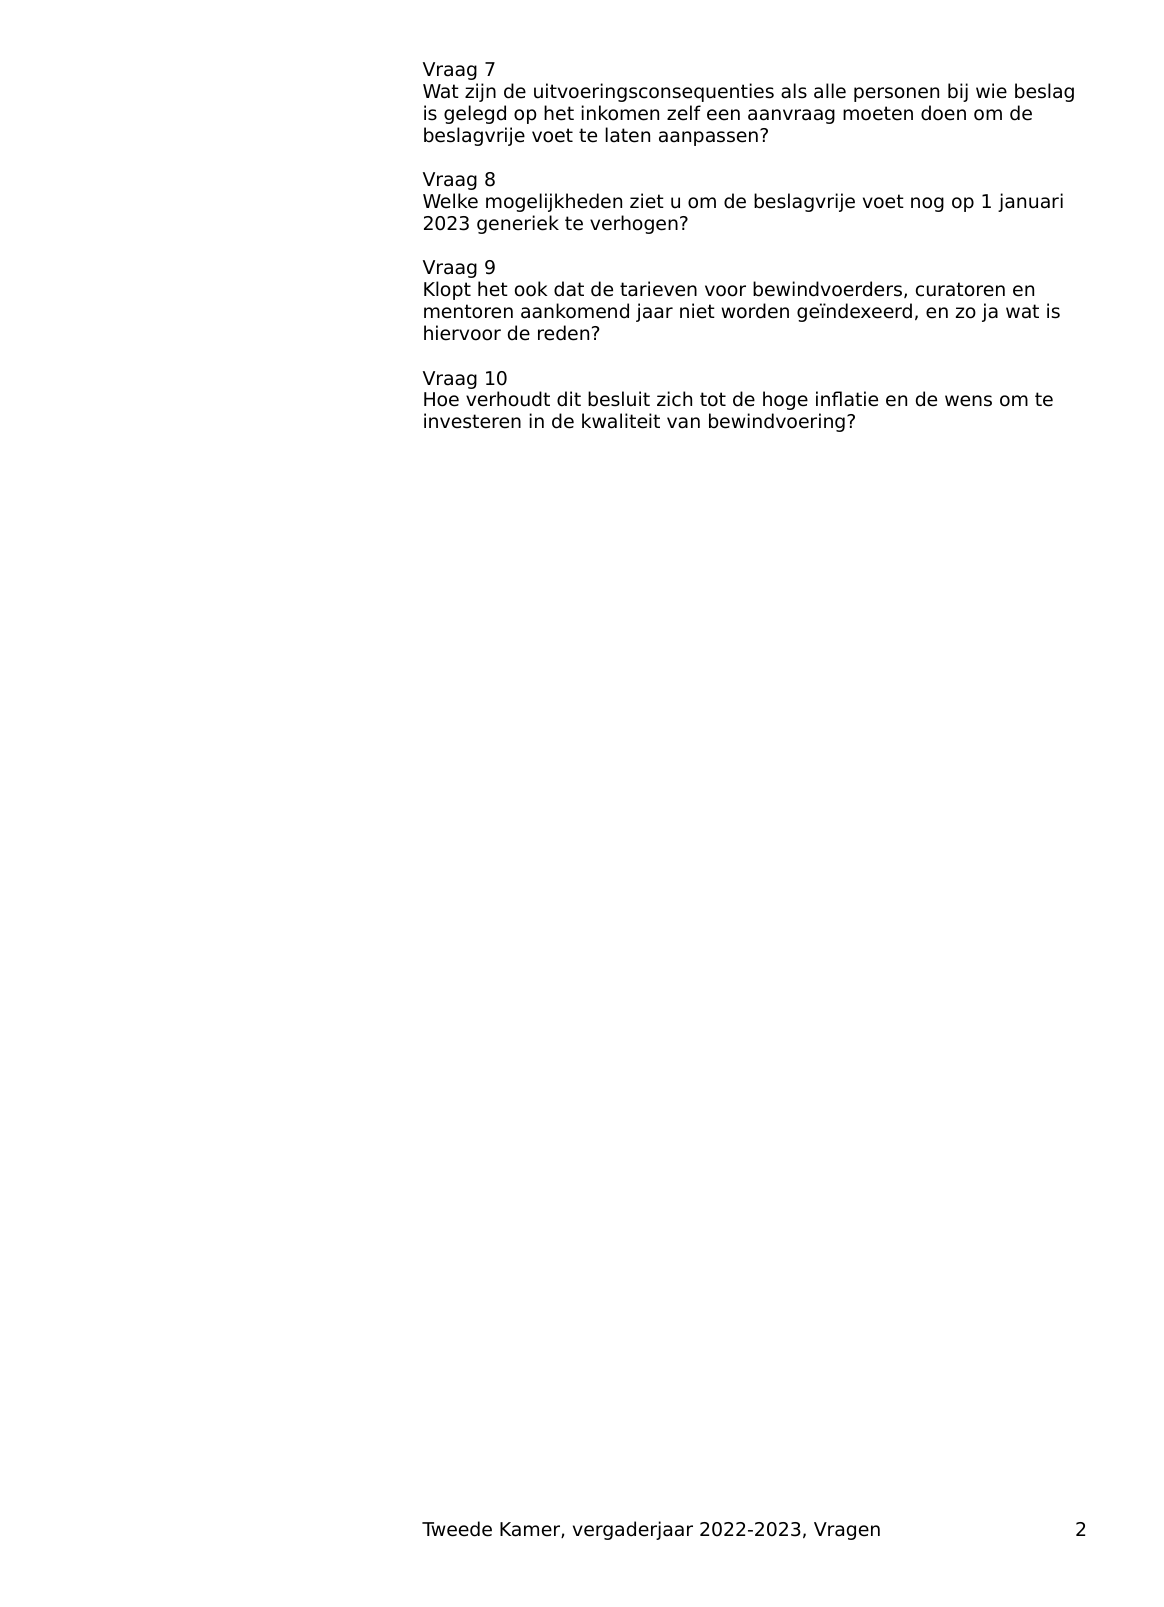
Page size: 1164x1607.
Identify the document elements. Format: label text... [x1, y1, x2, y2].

text Vraag 9 [422, 257, 1087, 279]
text Wat zijn de uitvoeringsconsequenties als alle personen bij wie beslag is gelegd op het inkomen zelf een aanvraag moeten doen om de beslagvrije voet te laten aanpassen? [422, 81, 1087, 147]
text Welke mogelijkheden ziet u om de beslagvrije voet nog op 1 januari 2023 generiek te verhogen? [422, 191, 1087, 235]
text Vraag 10 [422, 367, 1087, 389]
text Klopt het ook dat de tarieven voor bewindvoerders, curatoren en mentoren aankomend jaar niet worden geïndexeerd, en zo ja wat is hiervoor de reden? [422, 279, 1087, 345]
text Vraag 7 [422, 59, 1087, 81]
text Vraag 8 [422, 169, 1087, 191]
text Hoe verhoudt dit besluit zich tot de hoge inflatie en de wens om te investeren in de kwaliteit van bewindvoering? [422, 389, 1087, 433]
